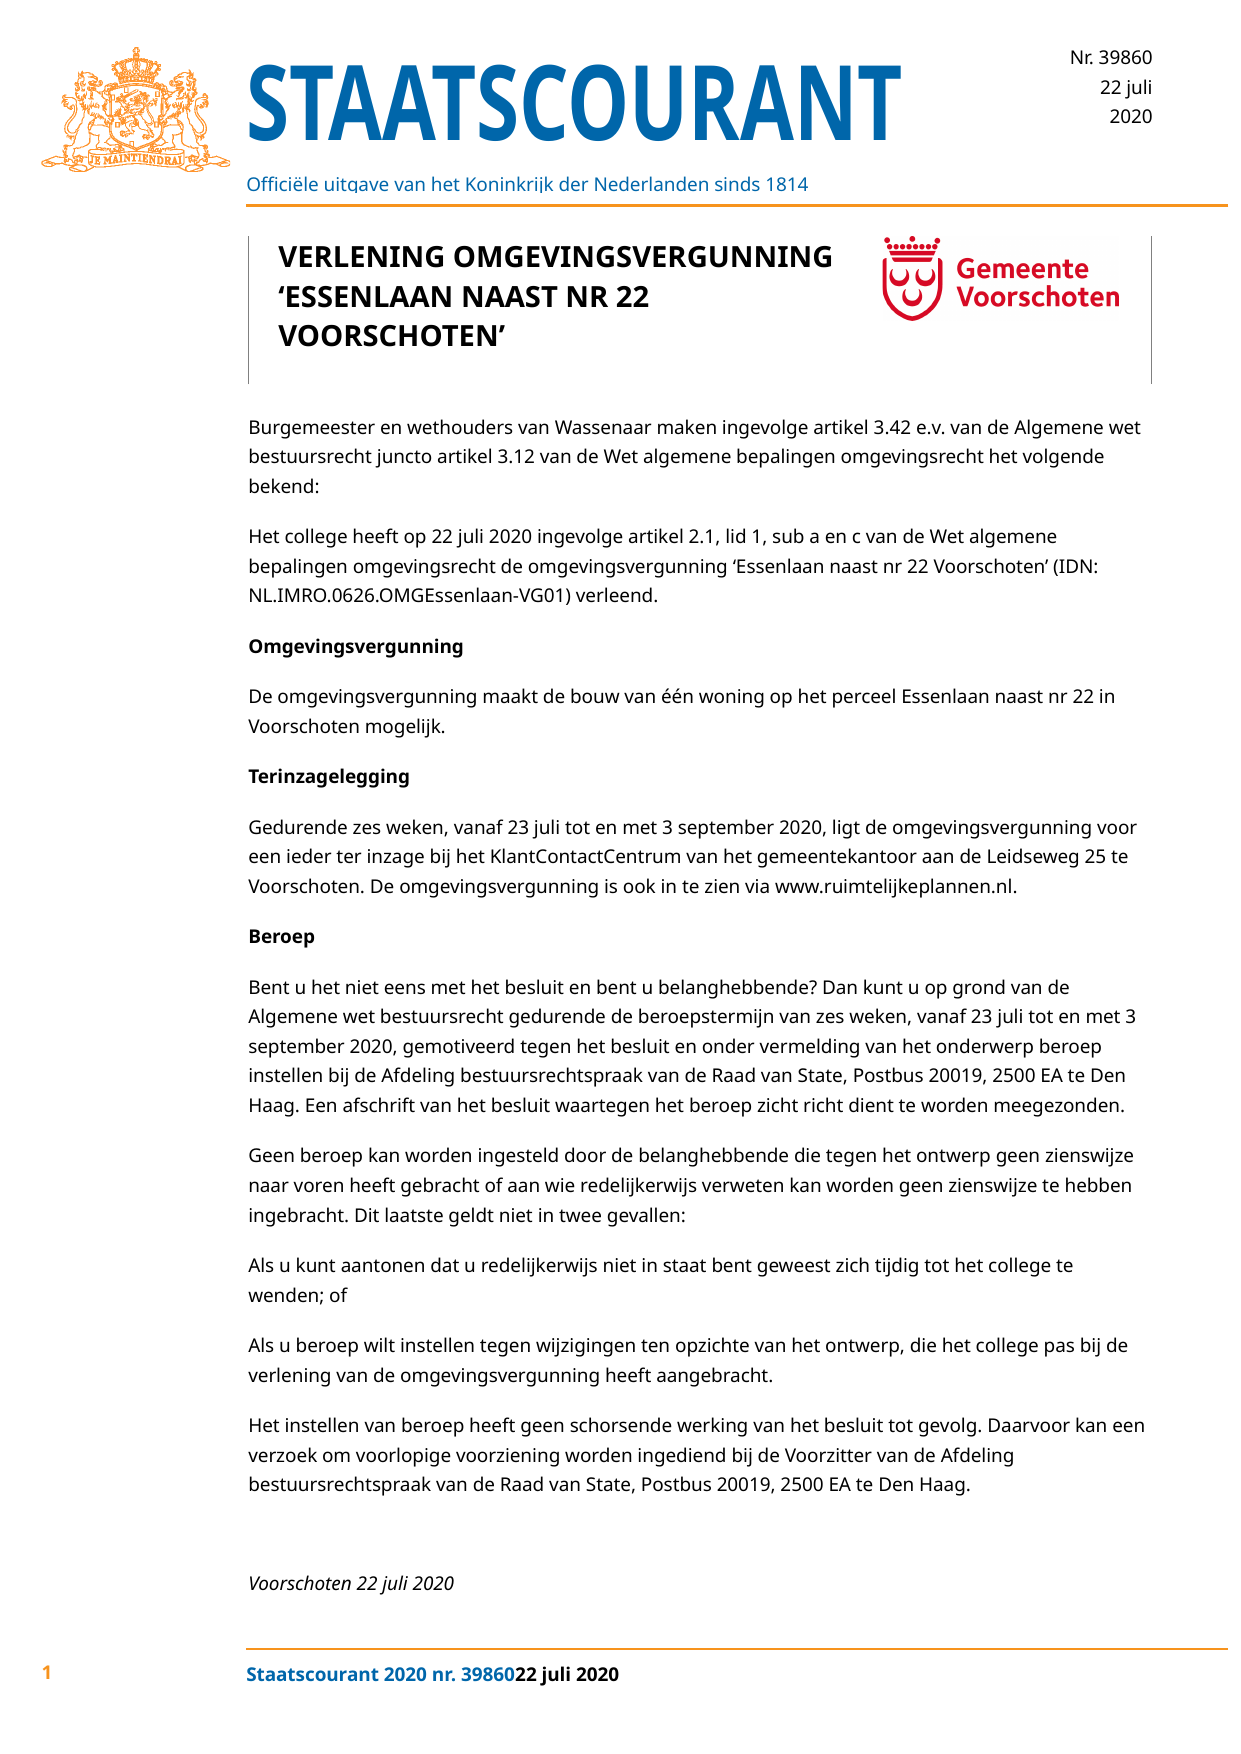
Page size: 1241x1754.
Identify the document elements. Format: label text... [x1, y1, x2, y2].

text Voorschoten 22 juli 2020 [248, 1570, 1152, 1595]
text Het college heeft op 22 juli 2020 ingevolge artikel 2.1, lid 1, sub a en c van de Wet algemene bepalingen omgevingsrecht de omgevingsvergunning ‘Essenlaan naast nr 22 Voorschoten’ (IDN: NL.IMRO.0626.OMGEssenlaan-VG01) verleend. [248, 523, 1152, 608]
text Gedurende zes weken, vanaf 23 juli tot en met 3 september 2020, ligt de omgevingsvergunning voor een ieder ter inzage bij het KlantContactCentrum van het gemeentekantoor aan de Leidseweg 25 te Voorschoten. De omgevingsvergunning is ook in te zien via www.ruimtelijkeplannen.nl. [248, 814, 1152, 899]
text Burgemeester en wethouders van Wassenaar maken ingevolge artikel 3.42 e.v. van de Algemene wet bestuursrecht juncto artikel 3.12 van de Wet algemene bepalingen omgevingsrecht het volgende bekend: [248, 414, 1152, 499]
text Bent u het niet eens met het besluit en bent u belanghebbende? Dan kunt u op grond van de Algemene wet bestuursrecht gedurende de beroepstermijn van zes weken, vanaf 23 juli tot en met 3 september 2020, gemotiveerd tegen het besluit en onder vermelding van het onderwerp beroep instellen bij de Afdeling bestuursrechtspraak van de Raad van State, Postbus 20019, 2500 EA te Den Haag. Een afschrift van het besluit waartegen het beroep zicht richt dient te worden meegezonden. [248, 974, 1152, 1118]
text Als u kunt aantonen dat u redelijkerwijs niet in staat bent geweest zich tijdig tot het college te wenden; of [248, 1252, 1152, 1308]
picture [882, 236, 1119, 321]
text Geen beroep kan worden ingesteld door de belanghebbende die tegen het ontwerp geen zienswijze naar voren heeft gebracht of aan wie redelijkerwijs verweten kan worden geen zienswijze te hebben ingebracht. Dit laatste geldt niet in twee gevallen: [248, 1143, 1152, 1228]
table_header [850, 236, 1151, 384]
picture [41, 47, 231, 172]
text Beroep [248, 923, 1152, 949]
text Het instellen van beroep heeft geen schorsende werking van het besluit tot gevolg. Daarvoor kan een verzoek om voorlopige voorziening worden ingediend bij de Voorzitter van de Afdeling bestuursrechtspraak van de Raad van State, Postbus 20019, 2500 EA te Den Haag. [248, 1412, 1152, 1497]
text Omgevingsvergunning [248, 633, 1152, 659]
table_header VERLENING OMGEVINGSVERGUNNING ‘ESSENLAAN NAAST NR 22 VOORSCHOTEN’ [249, 236, 850, 384]
text Terinzagelegging [248, 763, 1152, 789]
text Als u beroep wilt instellen tegen wijzigingen ten opzichte van het ontwerp, die het college pas bij de verlening van de omgevingsvergunning heeft aangebracht. [248, 1332, 1152, 1388]
text De omgevingsvergunning maakt de bouw van één woning op het perceel Essenlaan naast nr 22 in Voorschoten mogelijk. [248, 683, 1152, 739]
